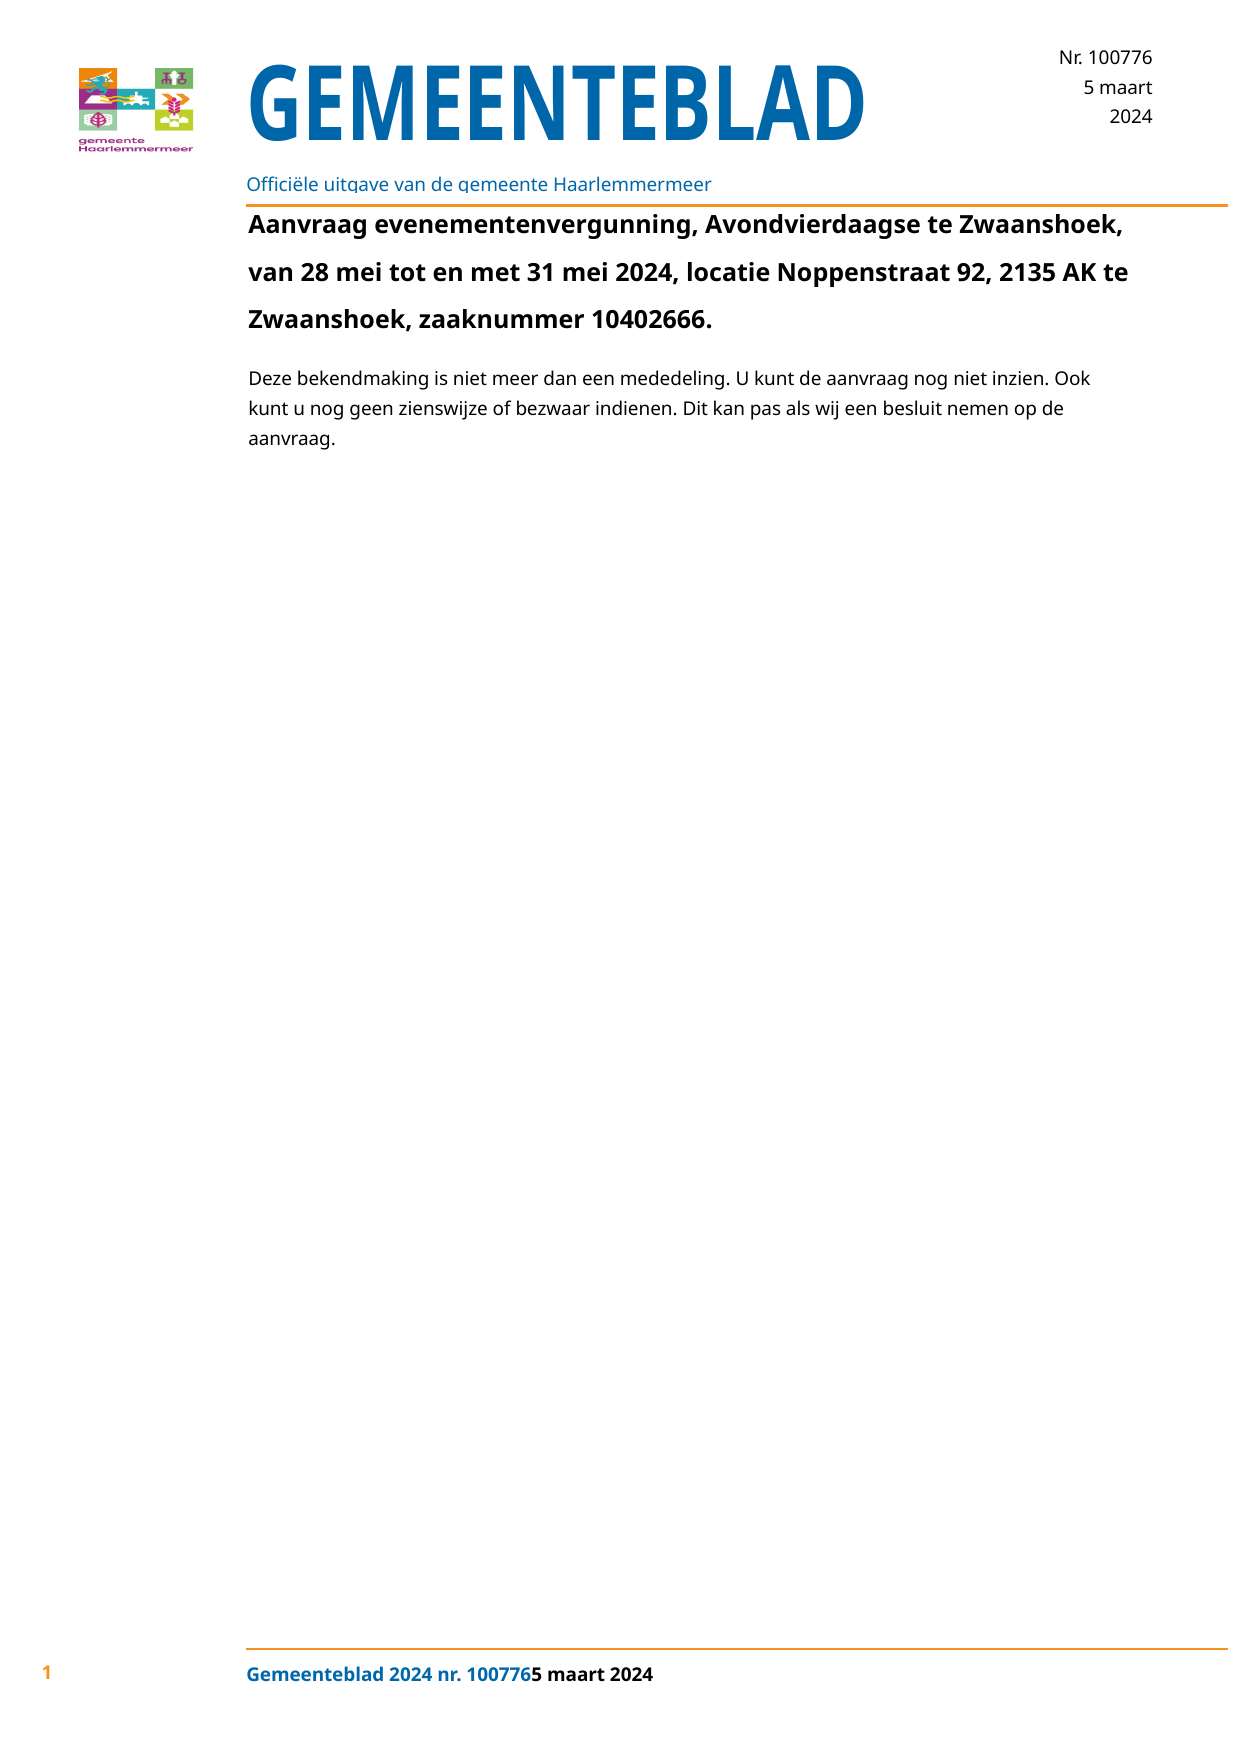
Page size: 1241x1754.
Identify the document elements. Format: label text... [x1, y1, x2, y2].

picture [41, 47, 231, 172]
text Deze bekendmaking is niet meer dan een mededeling. U kunt de aanvraag nog niet inzien. Ook kunt u nog geen zienswijze of bezwaar indienen. Dit kan pas als wij een besluit nemen op de aanvraag. [248, 366, 1152, 450]
text Aanvraag evenementenvergunning, Avondvierdaagse te Zwaanshoek, van 28 mei tot en met 31 mei 2024, locatie Noppenstraat 92, 2135 AK te Zwaanshoek, zaaknummer 10402666. [248, 207, 1152, 336]
